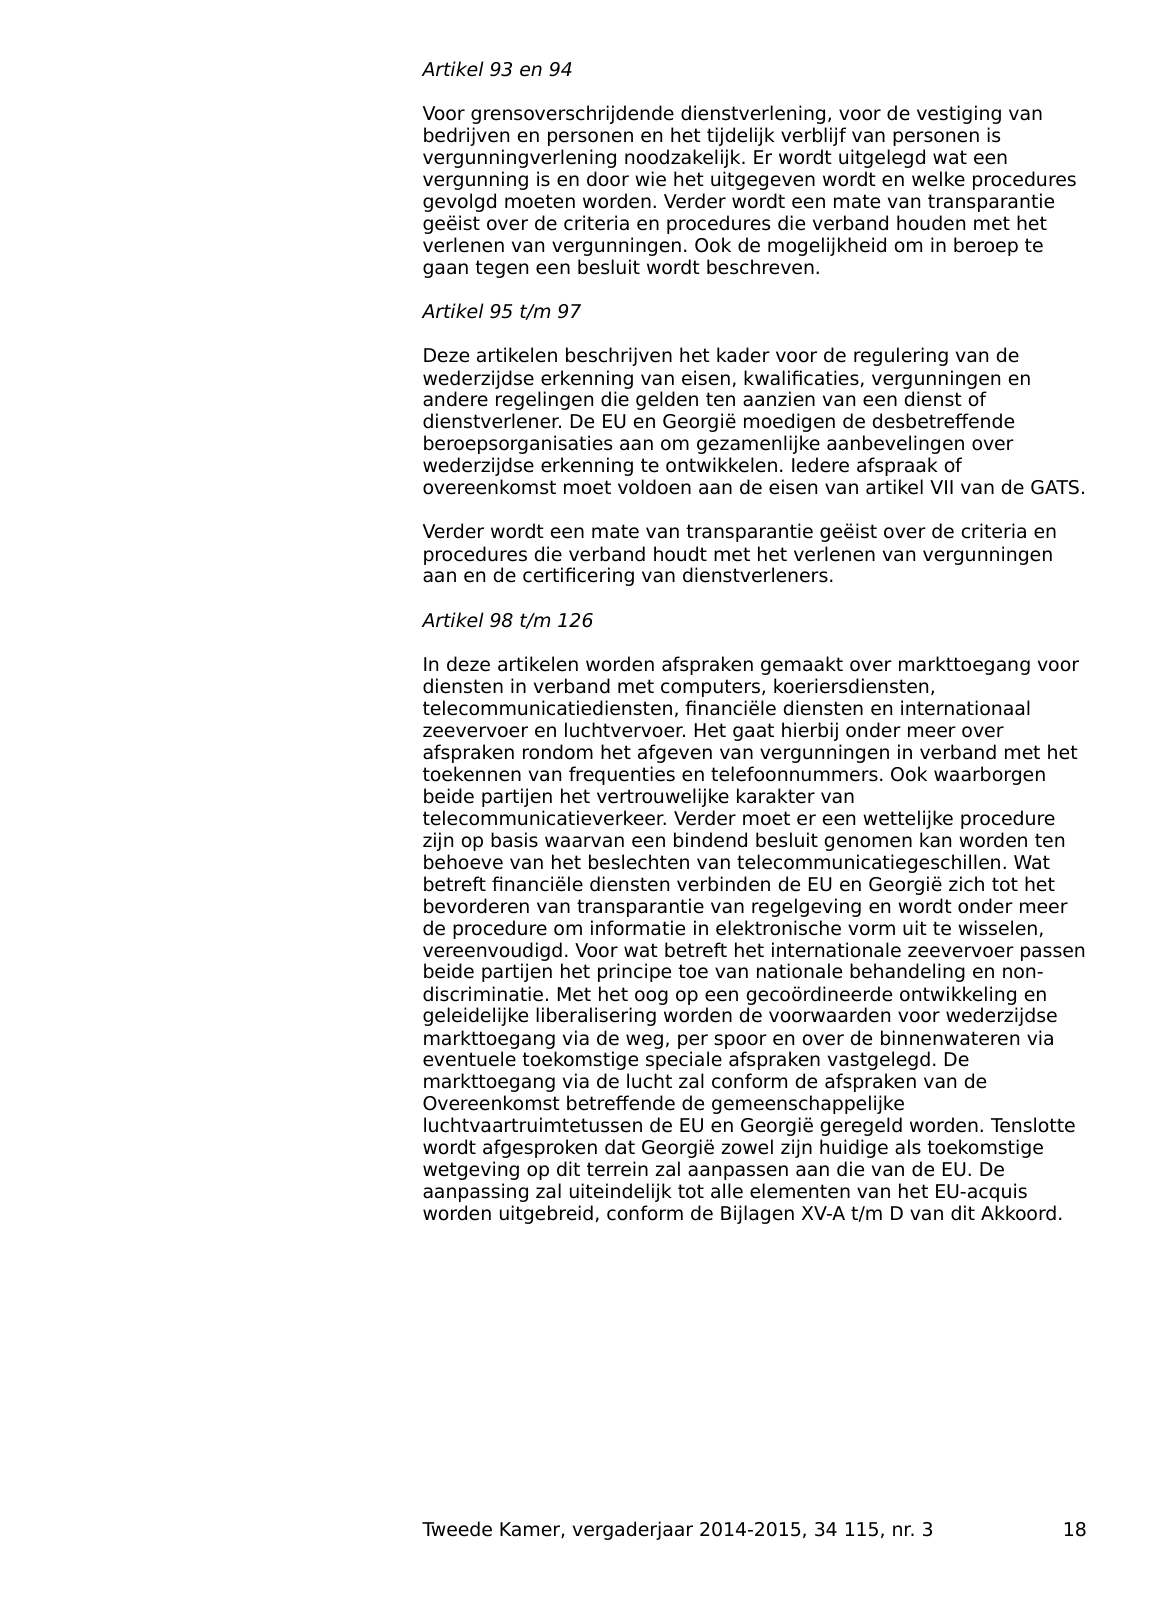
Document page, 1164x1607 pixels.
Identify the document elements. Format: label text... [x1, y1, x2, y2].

text Deze artikelen beschrijven het kader voor de regulering van de wederzijdse erkenning van eisen, kwalificaties, vergunningen en andere regelingen die gelden ten aanzien van een dienst of dienstverlener. De EU en Georgië moedigen de desbetreffende beroepsorganisaties aan om gezamenlijke aanbevelingen over wederzijdse erkenning te ontwikkelen. Iedere afspraak of overeenkomst moet voldoen aan de eisen van artikel VII van de GATS. [422, 345, 1087, 499]
subtitle Artikel 95 t/m 97 [422, 301, 1087, 323]
text In deze artikelen worden afspraken gemaakt over markttoegang voor diensten in verband met computers, koeriersdiensten, telecommunicatiediensten, financiële diensten en internationaal zeevervoer en luchtvervoer. Het gaat hierbij onder meer over afspraken rondom het afgeven van vergunningen in verband met het toekennen van frequenties en telefoonnummers. Ook waarborgen beide partijen het vertrouwelijke karakter van telecommunicatieverkeer. Verder moet er een wettelijke procedure zijn op basis waarvan een bindend besluit genomen kan worden ten behoeve van het beslechten van telecommunicatiegeschillen. Wat betreft financiële diensten verbinden de EU en Georgië zich tot het bevorderen van transparantie van regelgeving en wordt onder meer de procedure om informatie in elektronische vorm uit te wisselen, vereenvoudigd. Voor wat betreft het internationale zeevervoer passen beide partijen het principe toe van nationale behandeling en non-discriminatie. Met het oog op een gecoördineerde ontwikkeling en geleidelijke liberalisering worden de voorwaarden voor wederzijdse markttoegang via de weg, per spoor en over de binnenwateren via eventuele toekomstige speciale afspraken vastgelegd. De markttoegang via de lucht zal conform de afspraken van de Overeenkomst betreffende de gemeenschappelijke luchtvaartruimtetussen de EU en Georgië geregeld worden. Tenslotte wordt afgesproken dat Georgië zowel zijn huidige als toekomstige wetgeving op dit terrein zal aanpassen aan die van de EU. De aanpassing zal uiteindelijk tot alle elementen van het EU-acquis worden uitgebreid, conform de Bijlagen XV-A t/m D van dit Akkoord. [422, 654, 1087, 1225]
text Voor grensoverschrijdende dienstverlening, voor de vestiging van bedrijven en personen en het tijdelijk verblijf van personen is vergunningverlening noodzakelijk. Er wordt uitgelegd wat een vergunning is en door wie het uitgegeven wordt en welke procedures gevolgd moeten worden. Verder wordt een mate van transparantie geëist over de criteria en procedures die verband houden met het verlenen van vergunningen. Ook de mogelijkheid om in beroep te gaan tegen een besluit wordt beschreven. [422, 103, 1087, 279]
text Verder wordt een mate van transparantie geëist over de criteria en procedures die verband houdt met het verlenen van vergunningen aan en de certificering van dienstverleners. [422, 521, 1087, 587]
subtitle Artikel 98 t/m 126 [422, 609, 1087, 632]
subtitle Artikel 93 en 94 [422, 59, 1087, 81]
